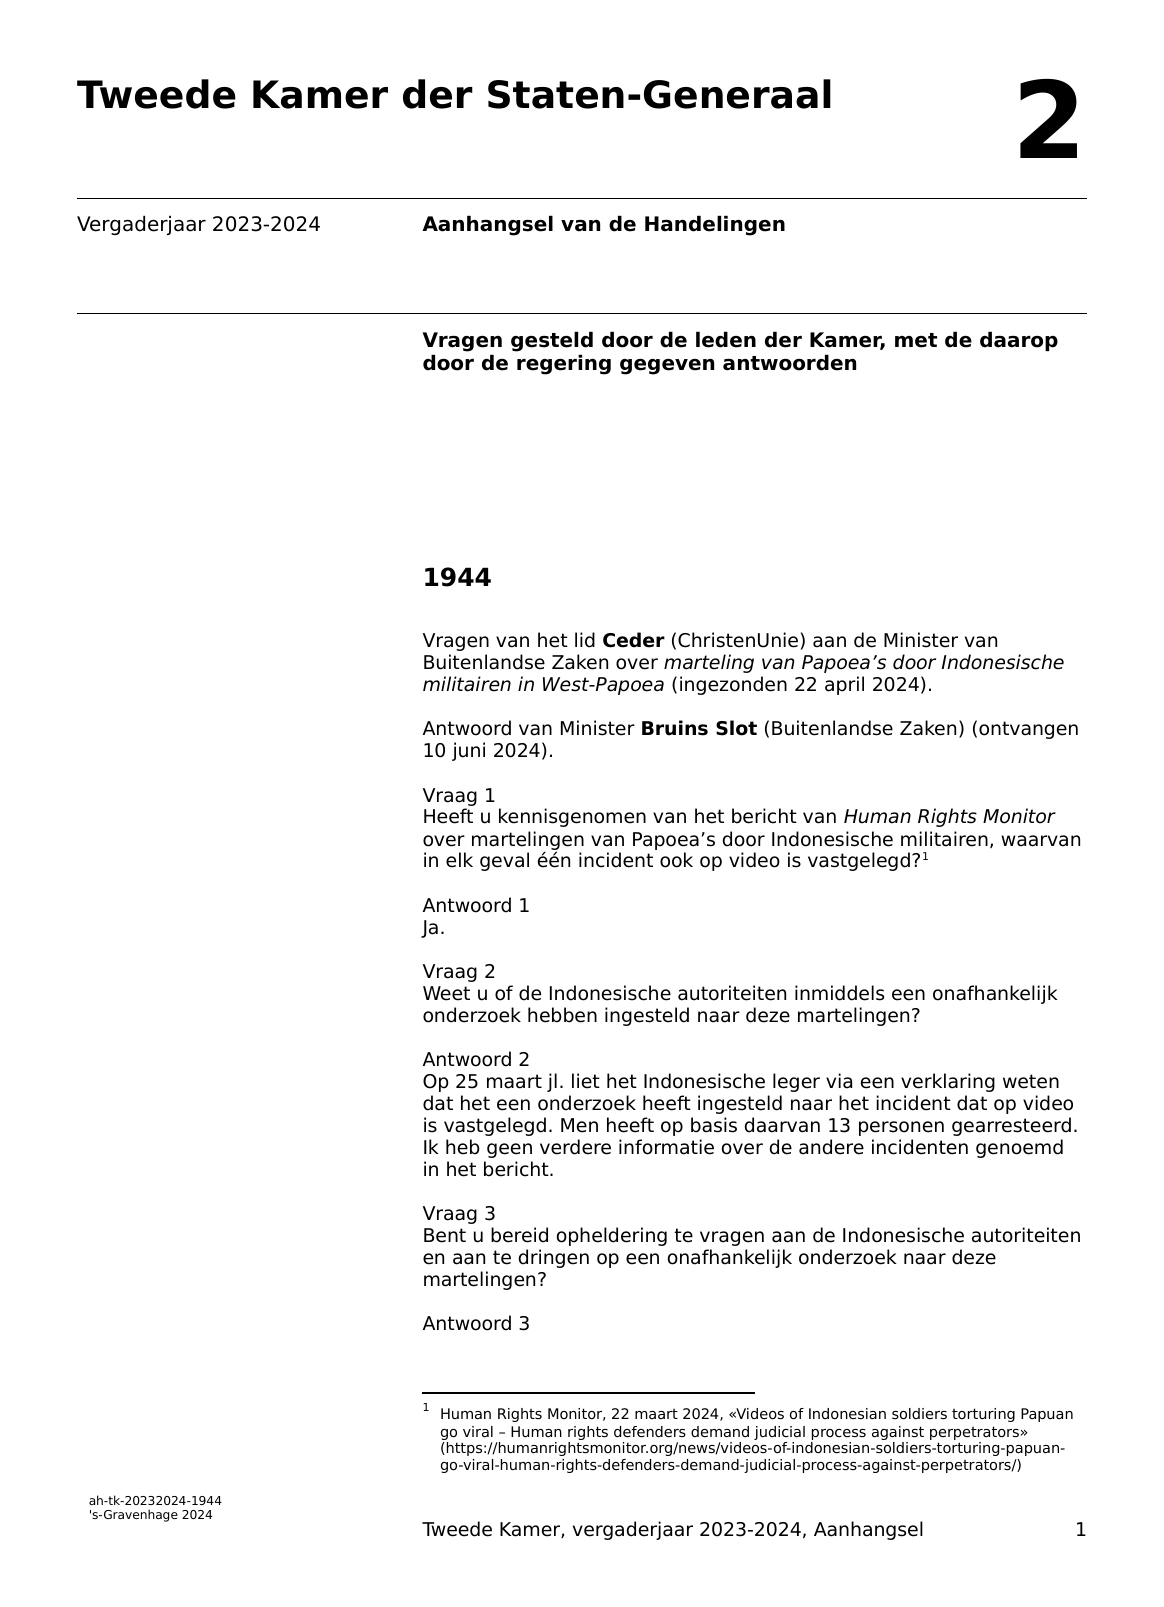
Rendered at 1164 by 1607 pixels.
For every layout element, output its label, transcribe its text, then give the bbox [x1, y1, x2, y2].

text Vraag 3 [422, 1203, 1087, 1225]
text Ja. [422, 917, 1087, 938]
table_header Tweede Kamer der Staten-Generaal [77, 59, 886, 198]
text Antwoord van Minister Bruins Slot (Buitenlandse Zaken) (ontvangen 10 juni 2024). [422, 718, 1087, 762]
text Heeft u kennisgenomen van het bericht van Human Rights Monitor over martelingen van Papoea’s door Indonesische militairen, waarvan in elk geval één incident ook op video is vastgelegd? [422, 806, 1087, 872]
text ah-tk-20232024-1944 [88, 1494, 323, 1508]
text Antwoord 3 [422, 1313, 1087, 1335]
text Antwoord 2 [422, 1049, 1087, 1071]
table_header 2 [886, 59, 1087, 198]
table_cell Aanhangsel van de Handelingen [422, 199, 1087, 313]
table_cell Vragen gesteld door de leden der Kamer, met de daarop door de regering gegeven antwoorden [422, 314, 1087, 375]
text Weet u of de Indonesische autoriteiten inmiddels een onafhankelijk onderzoek hebben ingesteld naar deze martelingen? [422, 983, 1087, 1027]
text Bent u bereid opheldering te vragen aan de Indonesische autoriteiten en aan te dringen op een onafhankelijk onderzoek naar deze martelingen? [422, 1225, 1087, 1291]
text Vragen van het lid Ceder (ChristenUnie) aan de Minister van Buitenlandse Zaken over marteling van Papoea’s door Indonesische militairen in West-Papoea (ingezonden 22 april 2024). [422, 630, 1087, 696]
text 1944 [422, 563, 1087, 592]
text Human Rights Monitor, 22 maart 2024, «Videos of Indonesian soldiers torturing Papuan go viral – Human rights defenders demand judicial process against perpetrators» (https://humanrightsmonitor.org/news/videos-of-indonesian-soldiers-torturing-papuan-go-viral-human-rights-defenders-demand-judicial-process-against-perpetrators/) [422, 1402, 1087, 1474]
text 's-Gravenhage 2024 [88, 1508, 323, 1522]
text Vraag 1 [422, 784, 1087, 806]
text Vraag 2 [422, 961, 1087, 983]
table_cell Vergaderjaar 2023-2024 [77, 199, 422, 313]
text Antwoord 1 [422, 894, 1087, 917]
table_cell [77, 314, 422, 375]
text Op 25 maart jl. liet het Indonesische leger via een verklaring weten dat het een onderzoek heeft ingesteld naar het incident dat op video is vastgelegd. Men heeft op basis daarvan 13 personen gearresteerd. Ik heb geen verdere informatie over de andere incidenten genoemd in het bericht. [422, 1071, 1087, 1181]
